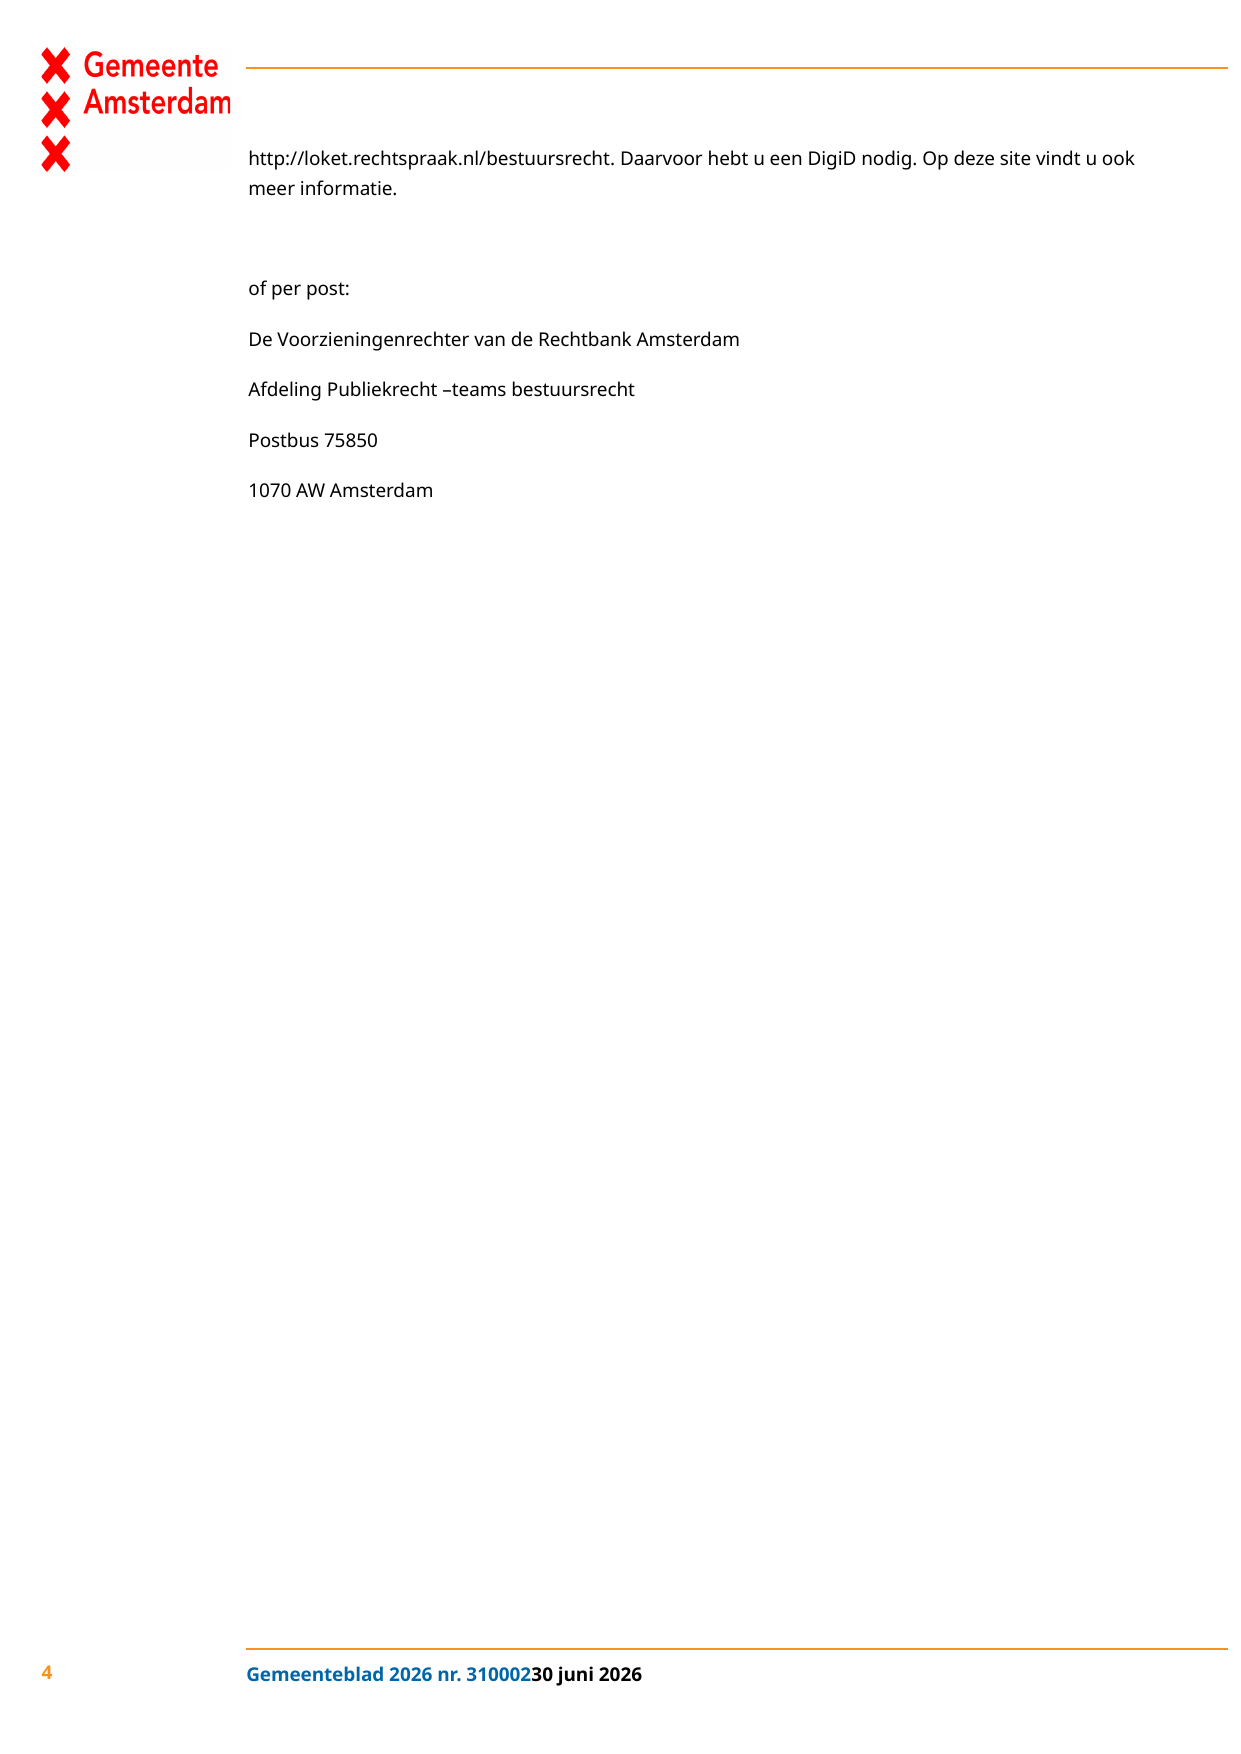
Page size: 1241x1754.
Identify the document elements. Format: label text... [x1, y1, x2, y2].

text Afdeling Publiekrecht –teams bestuursrecht [248, 376, 1152, 402]
picture [41, 47, 231, 172]
text http://loket.rechtspraak.nl/bestuursrecht. Daarvoor hebt u een DigiD nodig. Op deze site vindt u ook meer informatie. [248, 145, 1152, 201]
text 1070 AW Amsterdam [248, 477, 1152, 503]
text Postbus 75850 [248, 427, 1152, 453]
text of per post: [248, 276, 1152, 301]
text De Voorzieningenrechter van de Rechtbank Amsterdam [248, 326, 1152, 352]
